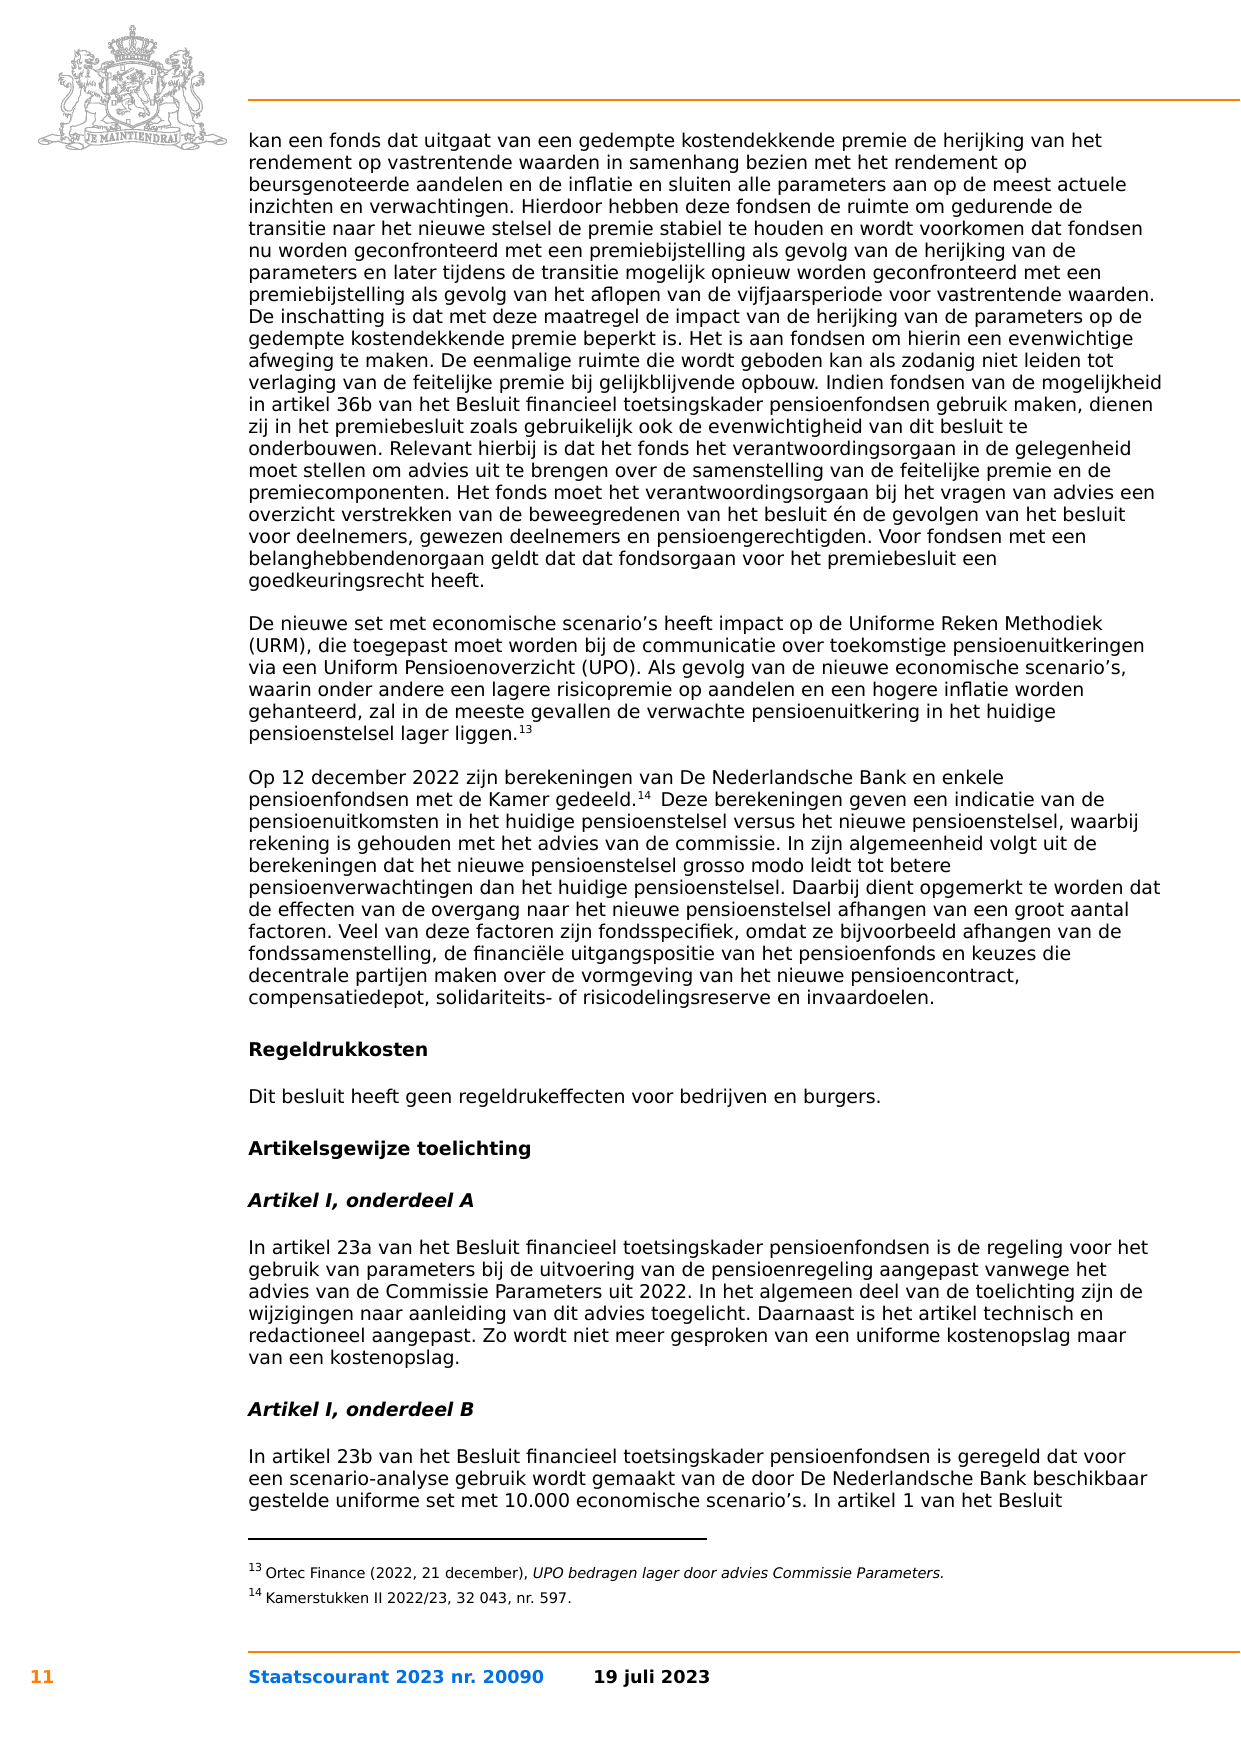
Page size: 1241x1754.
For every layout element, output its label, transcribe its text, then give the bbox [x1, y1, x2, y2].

text In artikel 23a van het Besluit financieel toetsingskader pensioenfondsen is de regeling voor het gebruik van parameters bij de uitvoering van de pensioenregeling aangepast vanwege het advies van de Commissie Parameters uit 2022. In het algemeen deel van de toelichting zijn de wijzigingen naar aanleiding van dit advies toegelicht. Daarnaast is het artikel technisch en redactioneel aangepast. Zo wordt niet meer gesproken van een uniforme kostenopslag maar van een kostenopslag. [248, 1237, 1163, 1369]
subtitle Artikel I, onderdeel A [248, 1190, 1163, 1212]
text In artikel 23b van het Besluit financieel toetsingskader pensioenfondsen is geregeld dat voor een scenario-analyse gebruik wordt gemaakt van de door De Nederlandsche Bank beschikbaar gestelde uniforme set met 10.000 economische scenario’s. In artikel 1 van het Besluit [248, 1446, 1163, 1512]
text Ortec Finance (2022, 21 december), UPO bedragen lager door advies Commissie Parameters. [248, 1561, 1163, 1583]
subtitle Artikelsgewijze toelichting [248, 1138, 1163, 1160]
text Dit besluit heeft geen regeldrukeffecten voor bedrijven en burgers. [248, 1086, 1163, 1108]
text De nieuwe set met economische scenario’s heeft impact op de Uniforme Reken Methodiek (URM), die toegepast moet worden bij de communicatie over toekomstige pensioenuitkeringen via een Uniform Pensioenoverzicht (UPO). Als gevolg van de nieuwe economische scenario’s, waarin onder andere een lagere risicopremie op aandelen en een hogere inflatie worden gehanteerd, zal in de meeste gevallen de verwachte pensioenuitkering in het huidige pensioenstelsel lager liggen. [248, 613, 1163, 745]
picture [38, 25, 227, 150]
subtitle Regeldrukkosten [248, 1039, 1163, 1061]
text Op 12 december 2022 zijn berekeningen van De Nederlandsche Bank en enkele pensioenfondsen met de Kamer gedeeld. Deze berekeningen geven een indicatie van de pensioenuitkomsten in het huidige pensioenstelsel versus het nieuwe pensioenstelsel, waarbij rekening is gehouden met het advies van de commissie. In zijn algemeenheid volgt uit de berekeningen dat het nieuwe pensioenstelsel grosso modo leidt tot betere pensioenverwachtingen dan het huidige pensioenstelsel. Daarbij dient opgemerkt te worden dat de effecten van de overgang naar het nieuwe pensioenstelsel afhangen van een groot aantal factoren. Veel van deze factoren zijn fondsspecifiek, omdat ze bijvoorbeeld afhangen van de fondssamenstelling, de financiële uitgangspositie van het pensioenfonds en keuzes die decentrale partijen maken over de vormgeving van het nieuwe pensioencontract, compensatiedepot, solidariteits- of risicodelingsreserve en invaardoelen. [248, 767, 1163, 1009]
text kan een fonds dat uitgaat van een gedempte kostendekkende premie de herijking van het rendement op vastrentende waarden in samenhang bezien met het rendement op beursgenoteerde aandelen en de inflatie en sluiten alle parameters aan op de meest actuele inzichten en verwachtingen. Hierdoor hebben deze fondsen de ruimte om gedurende de transitie naar het nieuwe stelsel de premie stabiel te houden en wordt voorkomen dat fondsen nu worden geconfronteerd met een premiebijstelling als gevolg van de herijking van de parameters en later tijdens de transitie mogelijk opnieuw worden geconfronteerd met een premiebijstelling als gevolg van het aflopen van de vijfjaarsperiode voor vastrentende waarden. De inschatting is dat met deze maatregel de impact van de herijking van de parameters op de gedempte kostendekkende premie beperkt is. Het is aan fondsen om hierin een evenwichtige afweging te maken. De eenmalige ruimte die wordt geboden kan als zodanig niet leiden tot verlaging van de feitelijke premie bij gelijkblijvende opbouw. Indien fondsen van de mogelijkheid in artikel 36b van het Besluit financieel toetsingskader pensioenfondsen gebruik maken, dienen zij in het premiebesluit zoals gebruikelijk ook de evenwichtigheid van dit besluit te onderbouwen. Relevant hierbij is dat het fonds het verantwoordingsorgaan in de gelegenheid moet stellen om advies uit te brengen over de samenstelling van de feitelijke premie en de premiecomponenten. Het fonds moet het verantwoordingsorgaan bij het vragen van advies een overzicht verstrekken van de beweegredenen van het besluit én de gevolgen van het besluit voor deelnemers, gewezen deelnemers en pensioengerechtigden. Voor fondsen met een belanghebbendenorgaan geldt dat dat fondsorgaan voor het premiebesluit een goedkeuringsrecht heeft. [248, 130, 1163, 591]
subtitle Artikel I, onderdeel B [248, 1399, 1163, 1421]
text Kamerstukken II 2022/23, 32 043, nr. 597. [248, 1586, 1163, 1608]
